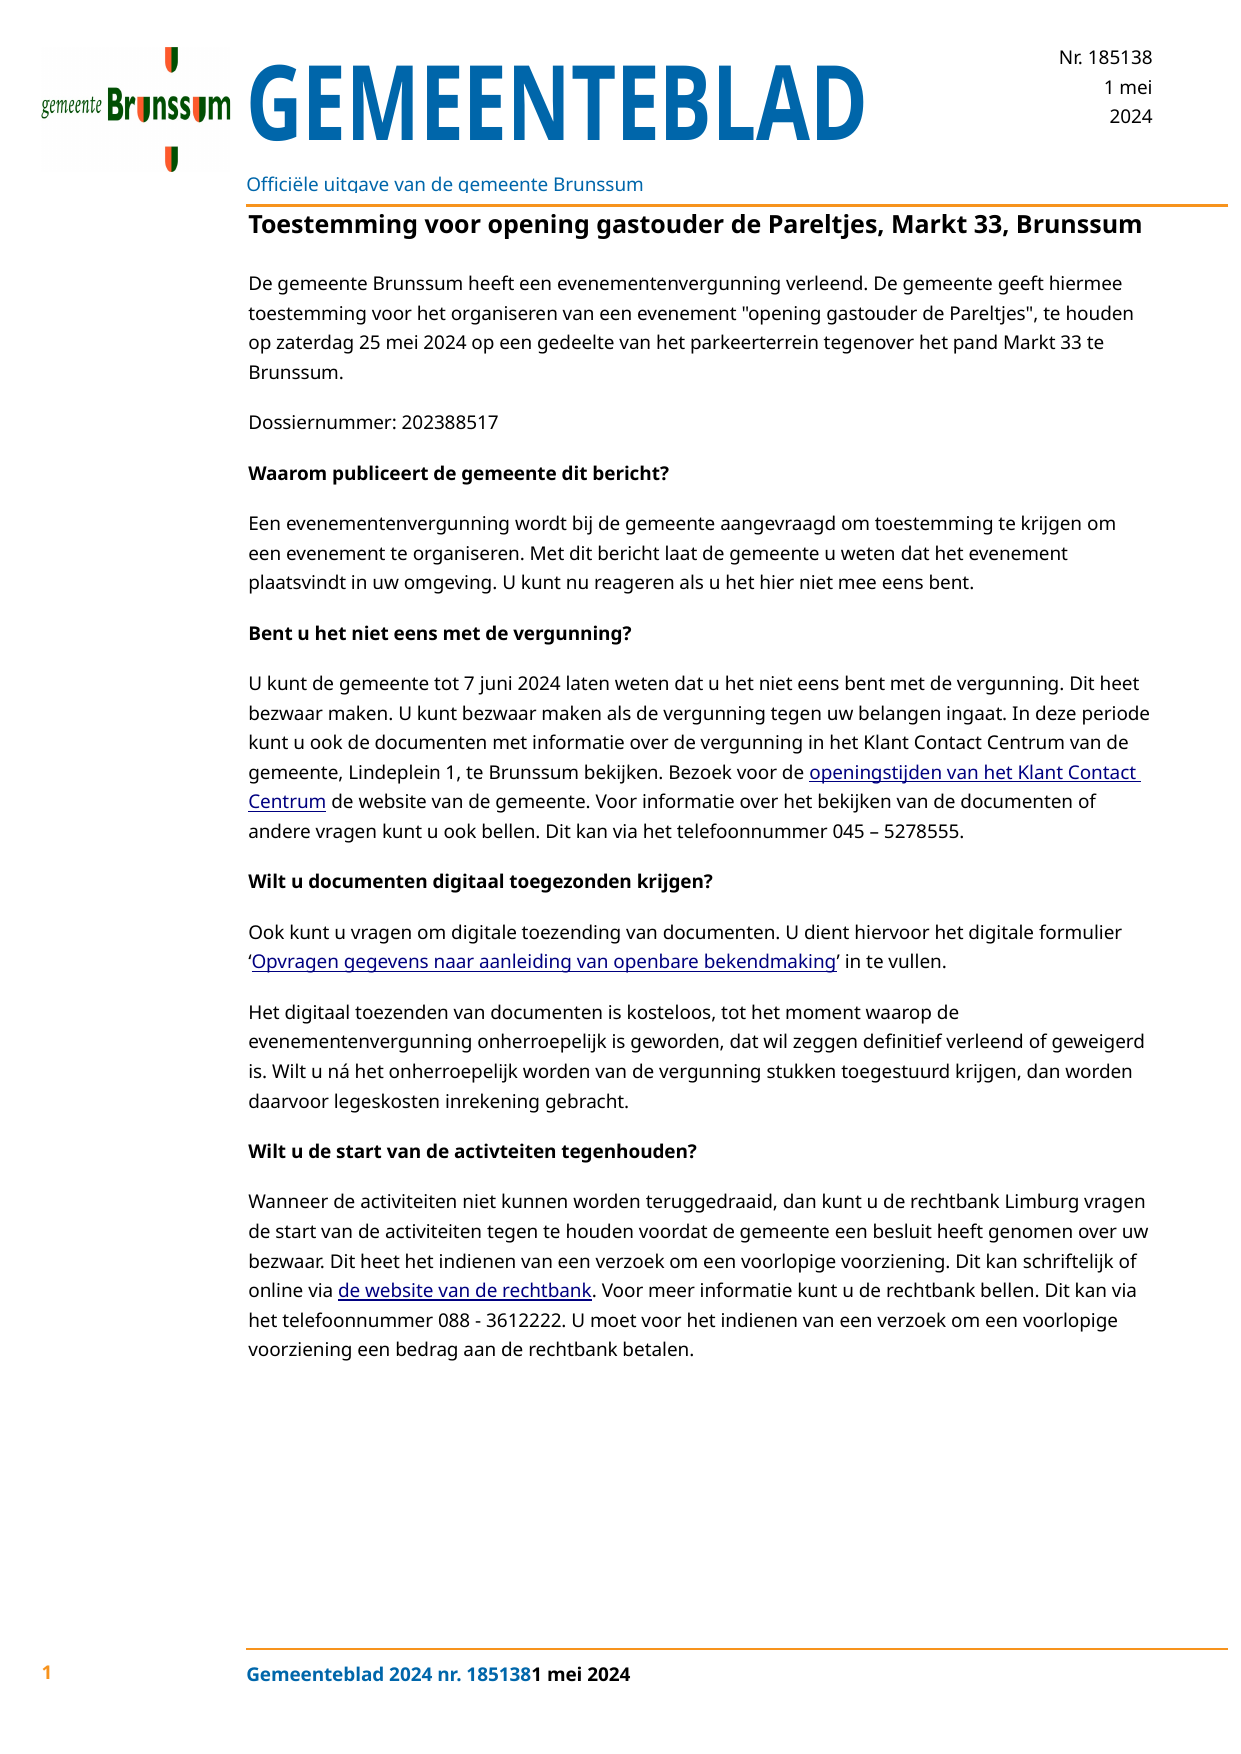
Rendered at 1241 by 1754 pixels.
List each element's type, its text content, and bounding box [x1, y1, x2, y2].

picture [41, 47, 231, 172]
text Wanneer de activiteiten niet kunnen worden teruggedraaid, dan kunt u de rechtbank Limburg vragen de start van de activiteiten tegen te houden voordat de gemeente een besluit heeft genomen over uw bezwaar. Dit heet het indienen van een verzoek om een voorlopige voorziening. Dit kan schriftelijk of online via de website van de rechtbank. Voor meer informatie kunt u de rechtbank bellen. Dit kan via het telefoonnummer 088 - 3612222. U moet voor het indienen van een verzoek om een voorlopige voorziening een bedrag aan de rechtbank betalen. [248, 1189, 1152, 1362]
text Ook kunt u vragen om digitale toezending van documenten. U dient hiervoor het digitale formulier ‘Opvragen gegevens naar aanleiding van openbare bekendmaking’ in te vullen. [248, 919, 1152, 974]
text Een evenementenvergunning wordt bij de gemeente aangevraagd om toestemming te krijgen om een evenement te organiseren. Met dit bericht laat de gemeente u weten dat het evenement plaatsvindt in uw omgeving. U kunt nu reageren als u het hier niet mee eens bent. [248, 510, 1152, 595]
text U kunt de gemeente tot 7 juni 2024 laten weten dat u het niet eens bent met de vergunning. Dit heet bezwaar maken. U kunt bezwaar maken als de vergunning tegen uw belangen ingaat. In deze periode kunt u ook de documenten met informatie over de vergunning in het Klant Contact Centrum van de gemeente, Lindeplein 1, te Brunssum bekijken. Bezoek voor de openingstijden van het Klant Contact Centrum de website van de gemeente. Voor informatie over het bekijken van de documenten of andere vragen kunt u ook bellen. Dit kan via het telefoonnummer 045 – 5278555. [248, 670, 1152, 844]
text Dossiernummer: 202388517 [248, 409, 1152, 435]
text Bent u het niet eens met de vergunning? [248, 620, 1152, 646]
text De gemeente Brunssum heeft een evenementenvergunning verleend. De gemeente geeft hiermee toestemming voor het organiseren van een evenement "opening gastouder de Pareltjes", te houden op zaterdag 25 mei 2024 op een gedeelte van het parkeerterrein tegenover het pand Markt 33 te Brunssum. [248, 270, 1152, 385]
text Wilt u documenten digitaal toegezonden krijgen? [248, 869, 1152, 894]
text Wilt u de start van de activteiten tegenhouden? [248, 1138, 1152, 1164]
text Waarom publiceert de gemeente dit bericht? [248, 460, 1152, 486]
text Het digitaal toezenden van documenten is kosteloos, tot het moment waarop de evenementenvergunning onherroepelijk is geworden, dat wil zeggen definitief verleend of geweigerd is. Wilt u ná het onherroepelijk worden van de vergunning stukken toegestuurd krijgen, dan worden daarvoor legeskosten inrekening gebracht. [248, 999, 1152, 1113]
text Toestemming voor opening gastouder de Pareltjes, Markt 33, Brunssum [248, 207, 1152, 241]
